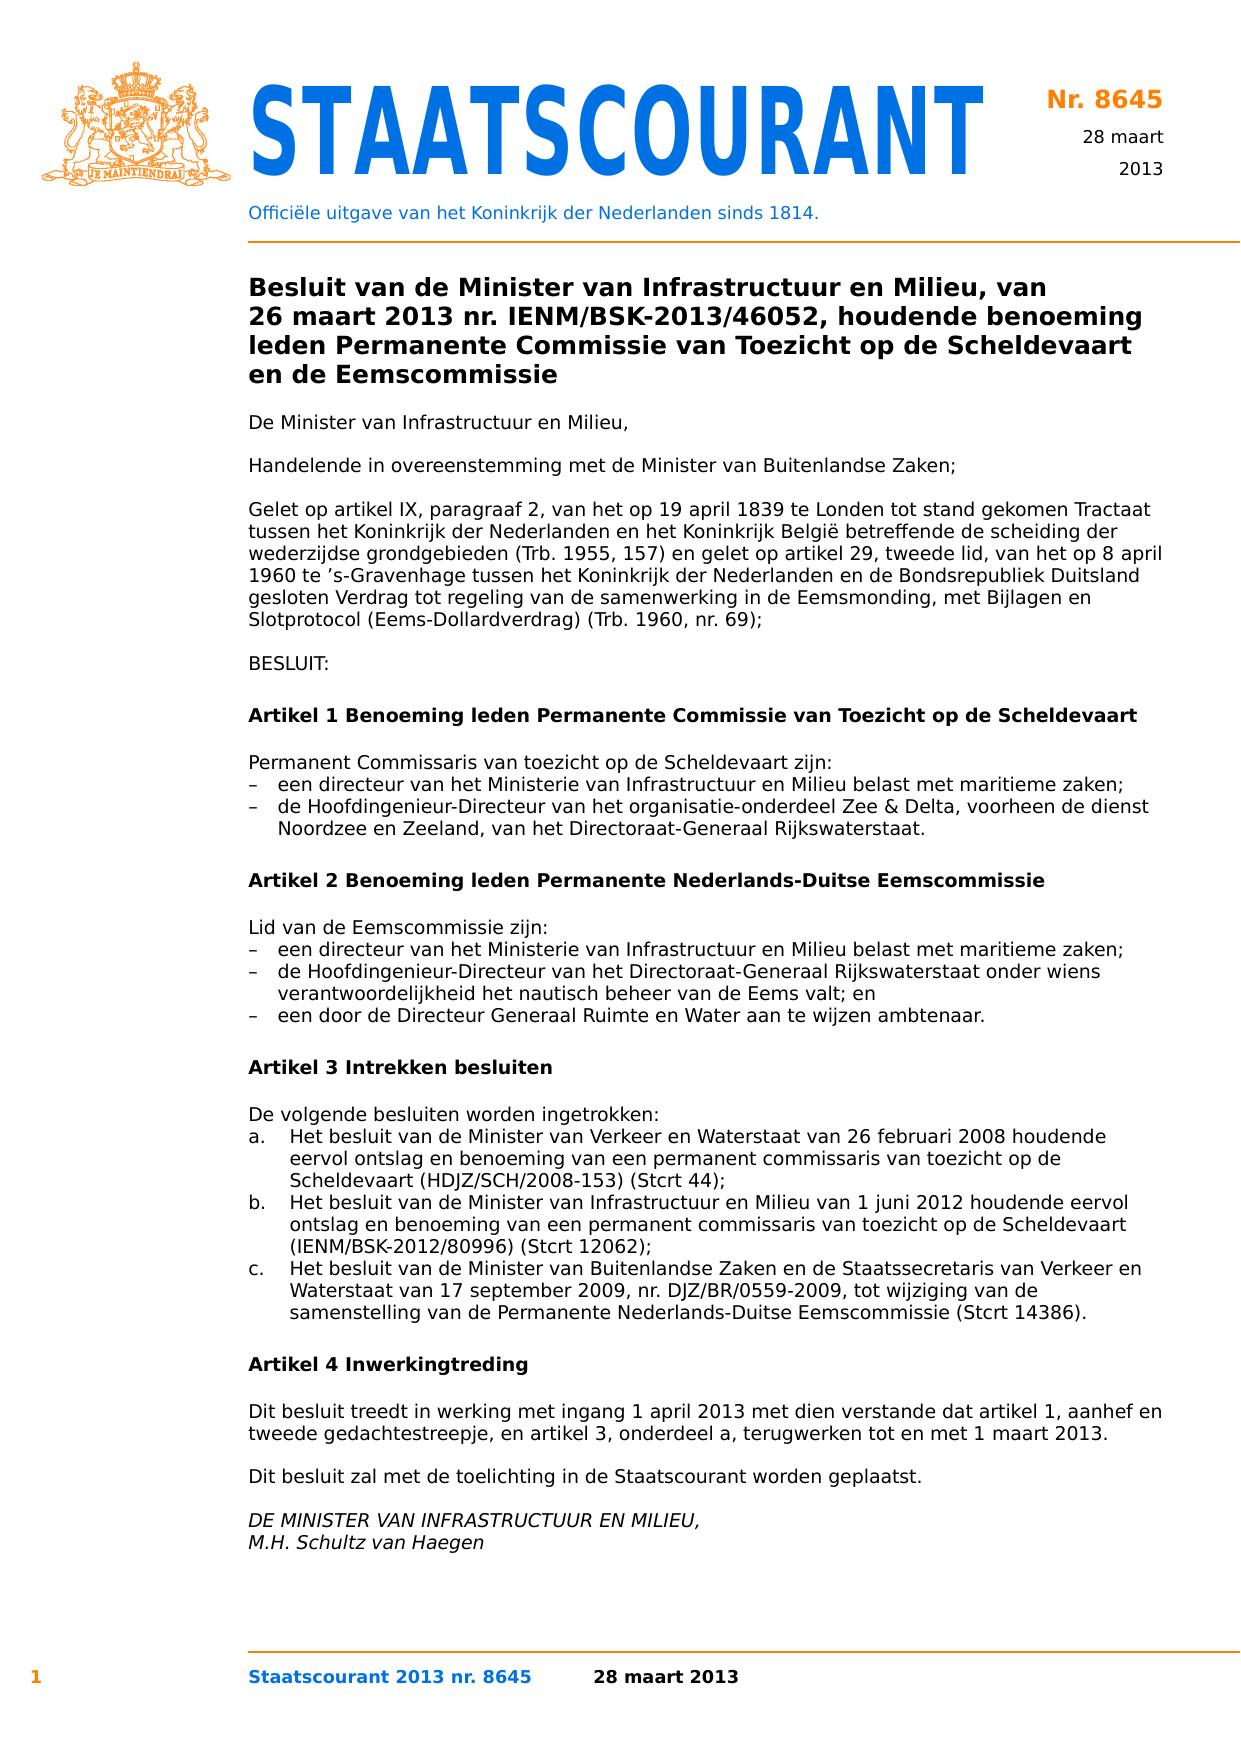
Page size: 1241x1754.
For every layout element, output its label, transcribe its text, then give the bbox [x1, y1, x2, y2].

text De Minister van Infrastructuur en Milieu, [248, 412, 1163, 433]
table_cell Officiële uitgave van het Koninkrijk der Nederlanden sinds 1814. [248, 203, 1240, 241]
text – de Hoofdingenieur-Directeur van het Directoraat-Generaal Rijkswaterstaat onder wiens verantwoordelijkheid het nautisch beheer van de Eems valt; en [248, 961, 1163, 1005]
table_header STAATSCOURANT [248, 62, 998, 203]
subtitle Artikel 4 Inwerkingtreding [248, 1353, 1163, 1376]
text – een door de Directeur Generaal Ruimte en Water aan te wijzen ambtenaar. [248, 1005, 1163, 1027]
table_cell 2013 [998, 153, 1240, 203]
table_header [25, 62, 248, 241]
text Dit besluit zal met de toelichting in de Staatscourant worden geplaatst. [248, 1466, 1163, 1488]
table_cell 28 maart [998, 121, 1240, 153]
text Lid van de Eemscommissie zijn: [248, 917, 1163, 939]
text – een directeur van het Ministerie van Infrastructuur en Milieu belast met maritieme zaken; [248, 939, 1163, 961]
text c. Het besluit van de Minister van Buitenlandse Zaken en de Staatssecretaris van Verkeer en Waterstaat van 17 september 2009, nr. DJZ/BR/0559-2009, tot wijziging van de samenstelling van de Permanente Nederlands-Duitse Eemscommissie (Stcrt 14386). [248, 1258, 1163, 1323]
text BESLUIT: [248, 653, 1163, 675]
subtitle Besluit van de Minister van Infrastructuur en Milieu, van 26 maart 2013 nr. IENM/BSK-2013/46052, houdende benoeming leden Permanente Commissie van Toezicht op de Scheldevaart en de Eemscommissie [248, 273, 1163, 390]
text Dit besluit treedt in werking met ingang 1 april 2013 met dien verstande dat artikel 1, aanhef en tweede gedachtestreepje, en artikel 3, onderdeel a, terugwerken tot en met 1 maart 2013. [248, 1401, 1163, 1444]
text b. Het besluit van de Minister van Infrastructuur en Milieu van 1 juni 2012 houdende eervol ontslag en benoeming van een permanent commissaris van toezicht op de Scheldevaart (IENM/BSK-2012/80996) (Stcrt 12062); [248, 1192, 1163, 1258]
text a. Het besluit van de Minister van Verkeer en Waterstaat van 26 februari 2008 houdende eervol ontslag en benoeming van een permanent commissaris van toezicht op de Scheldevaart (HDJZ/SCH/2008-153) (Stcrt 44); [248, 1126, 1163, 1192]
text Handelende in overeenstemming met de Minister van Buitenlandse Zaken; [248, 455, 1163, 477]
subtitle Artikel 1 Benoeming leden Permanente Commissie van Toezicht op de Scheldevaart [248, 705, 1163, 727]
picture [41, 62, 231, 186]
text – de Hoofdingenieur-Directeur van het organisatie-onderdeel Zee & Delta, voorheen de dienst Noordzee en Zeeland, van het Directoraat-Generaal Rijkswaterstaat. [248, 796, 1163, 840]
text Permanent Commissaris van toezicht op de Scheldevaart zijn: [248, 752, 1163, 774]
text De volgende besluiten worden ingetrokken: [248, 1104, 1163, 1126]
text Gelet op artikel IX, paragraaf 2, van het op 19 april 1839 te Londen tot stand gekomen Tractaat tussen het Koninkrijk der Nederlanden en het Koninkrijk België betreffende de scheiding der wederzijdse grondgebieden (Trb. 1955, 157) en gelet op artikel 29, tweede lid, van het op 8 april 1960 te ’s-Gravenhage tussen het Koninkrijk der Nederlanden en de Bondsrepubliek Duitsland gesloten Verdrag tot regeling van de samenwerking in de Eemsmonding, met Bijlagen en Slotprotocol (Eems-Dollardverdrag) (Trb. 1960, nr. 69); [248, 499, 1163, 631]
text – een directeur van het Ministerie van Infrastructuur en Milieu belast met maritieme zaken; [248, 774, 1163, 796]
text DE MINISTER VAN INFRASTRUCTUUR EN MILIEU, M.H. Schultz van Haegen [248, 1510, 1163, 1554]
table_header Nr. 8645 [998, 62, 1240, 121]
subtitle Artikel 3 Intrekken besluiten [248, 1057, 1163, 1079]
subtitle Artikel 2 Benoeming leden Permanente Nederlands-Duitse Eemscommissie [248, 870, 1163, 892]
